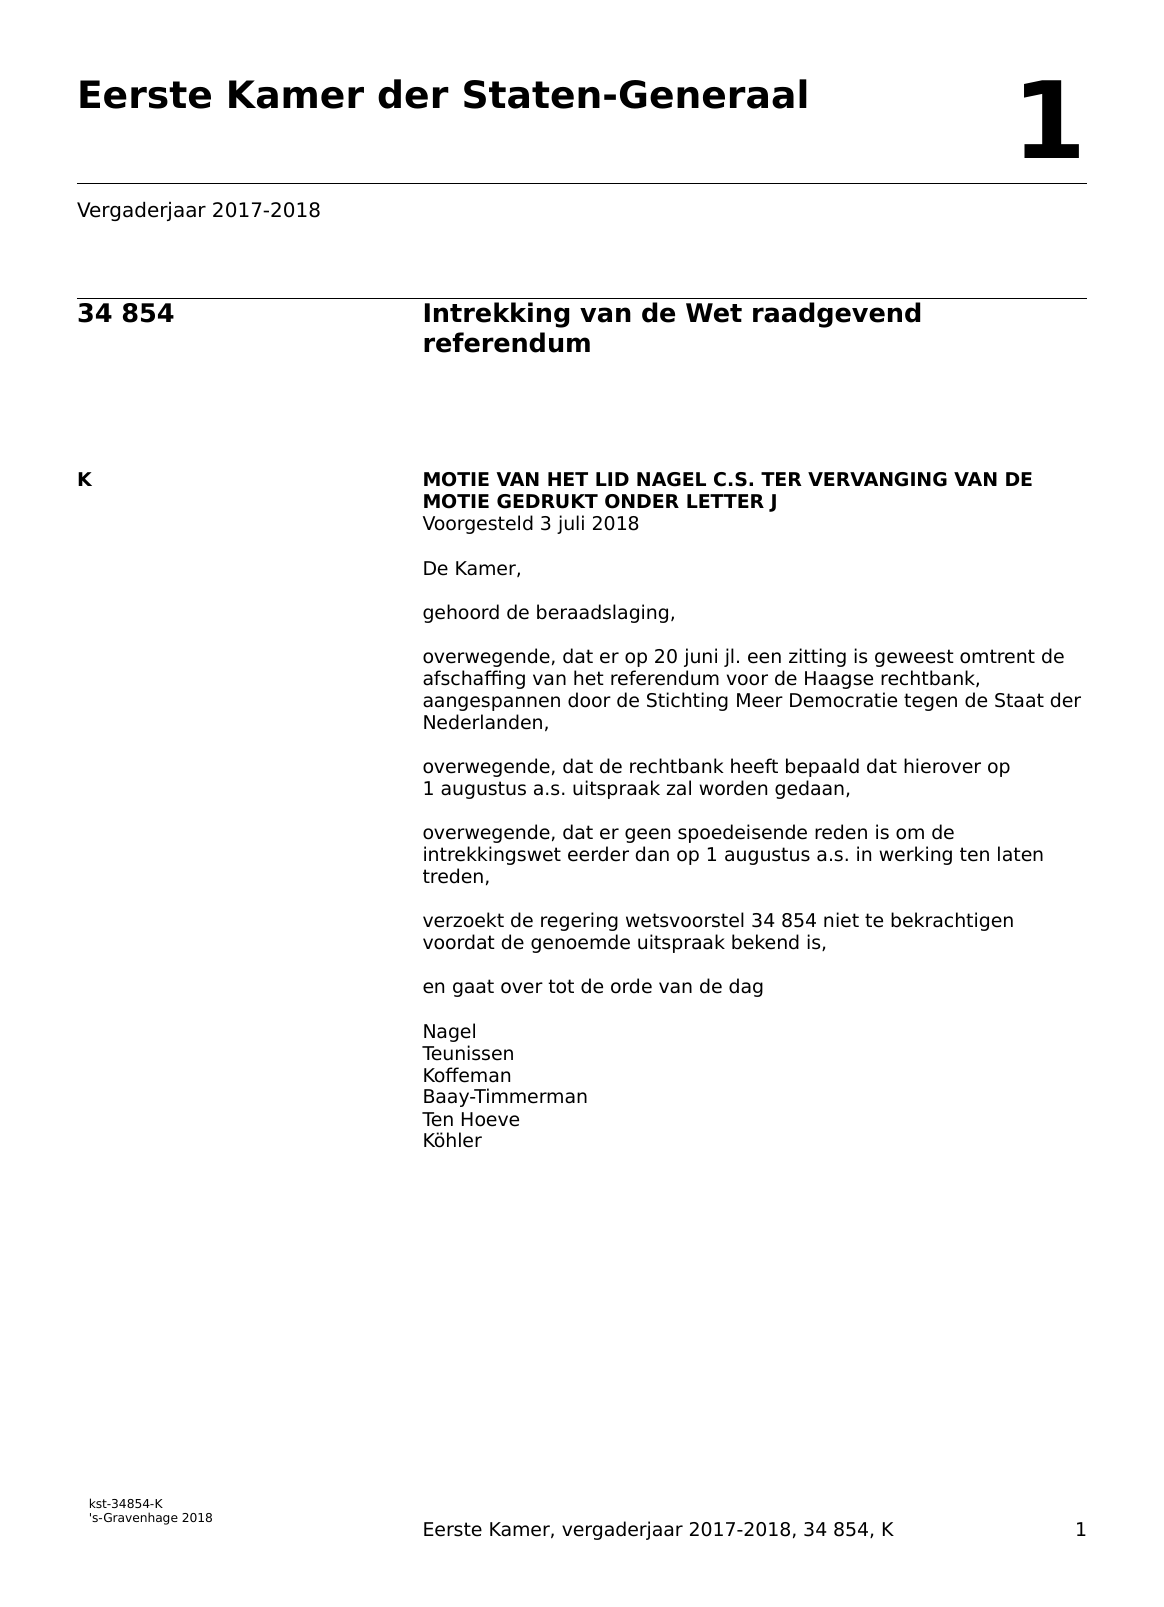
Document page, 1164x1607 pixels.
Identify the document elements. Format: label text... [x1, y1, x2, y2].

table_cell Vergaderjaar 2017-2018 [77, 184, 1087, 298]
text gehoord de beraadslaging, [422, 602, 1087, 624]
text Koffeman [422, 1064, 1087, 1086]
text De Kamer, [422, 557, 1087, 579]
text Baay-Timmerman [422, 1086, 1087, 1108]
table_header Eerste Kamer der Staten-Generaal [77, 59, 886, 183]
text 's-Gravenhage 2018 [88, 1511, 323, 1525]
subtitle K MOTIE VAN HET LID NAGEL C.S. TER VERVANGING VAN DE MOTIE GEDRUKT ONDER LETTER J [77, 469, 1087, 513]
text en gaat over tot de orde van de dag [422, 976, 1087, 998]
text Teunissen [422, 1042, 1087, 1064]
text overwegende, dat er geen spoedeisende reden is om de intrekkingswet eerder dan op 1 augustus a.s. in werking ten laten treden, [422, 822, 1087, 888]
text kst-34854-K [88, 1497, 323, 1511]
text overwegende, dat er op 20 juni jl. een zitting is geweest omtrent de afschaffing van het referendum voor de Haagse rechtbank, aangespannen door de Stichting Meer Democratie tegen de Staat der Nederlanden, [422, 646, 1087, 734]
text Köhler [422, 1130, 1087, 1152]
text Voorgesteld 3 juli 2018 [422, 513, 1087, 535]
text Nagel [422, 1021, 1087, 1042]
subtitle 34 854 Intrekking van de Wet raadgevend referendum [77, 299, 1087, 358]
text overwegende, dat de rechtbank heeft bepaald dat hierover op 1 augustus a.s. uitspraak zal worden gedaan, [422, 756, 1087, 800]
text Ten Hoeve [422, 1108, 1087, 1130]
table_header 1 [886, 59, 1087, 183]
text verzoekt de regering wetsvoorstel 34 854 niet te bekrachtigen voordat de genoemde uitspraak bekend is, [422, 910, 1087, 954]
